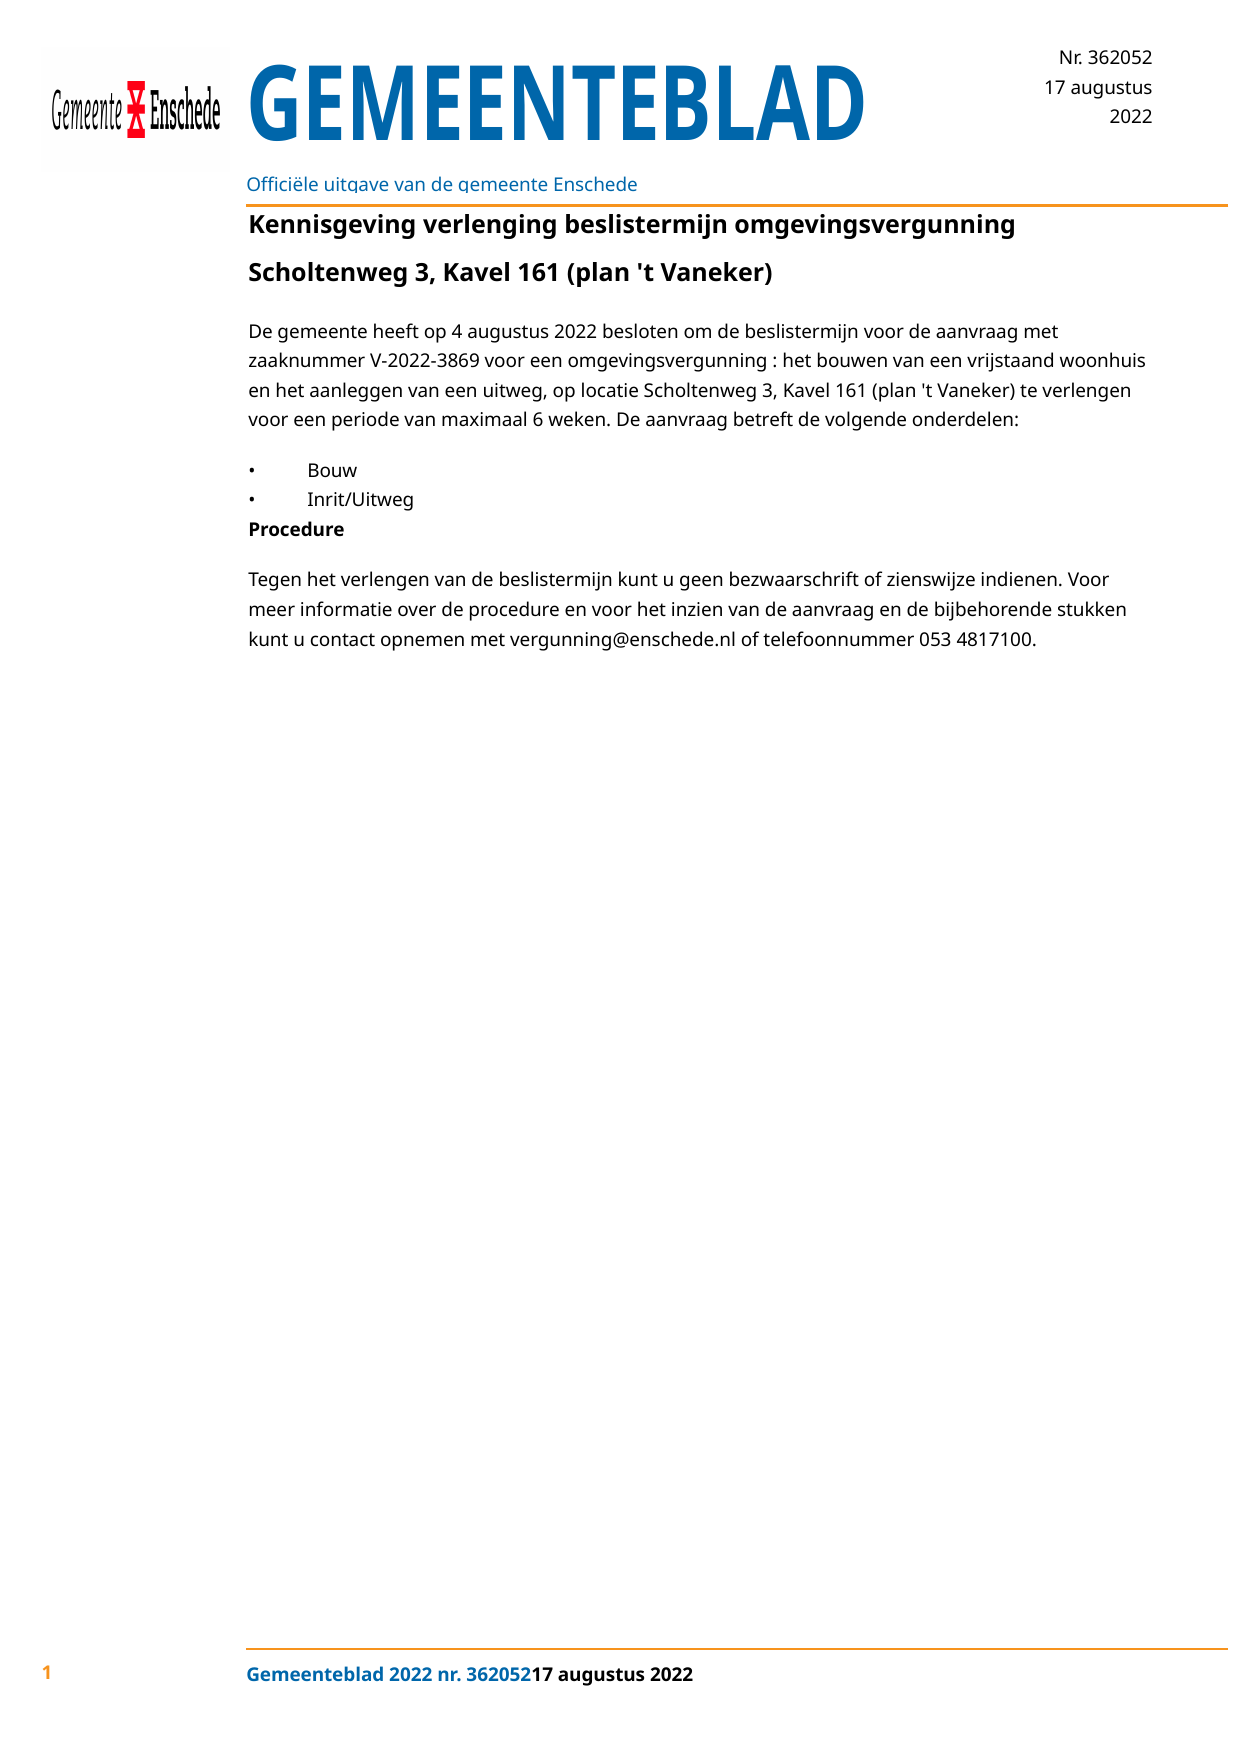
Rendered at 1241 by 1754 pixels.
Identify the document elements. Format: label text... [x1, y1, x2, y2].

list Bouw [248, 457, 1152, 483]
text Procedure [248, 516, 1152, 542]
picture [41, 47, 231, 172]
text Tegen het verlengen van de beslistermijn kunt u geen bezwaarschrift of zienswijze indienen. Voor meer informatie over de procedure en voor het inzien van de aanvraag en de bijbehorende stukken kunt u contact opnemen met vergunning@enschede.nl of telefoonnummer 053 4817100. [248, 567, 1152, 652]
text De gemeente heeft op 4 augustus 2022 besloten om de beslistermijn voor de aanvraag met zaaknummer V-2022-3869 voor een omgevingsvergunning : het bouwen van een vrijstaand woonhuis en het aanleggen van een uitweg, op locatie Scholtenweg 3, Kavel 161 (plan 't Vaneker) te verlengen voor een periode van maximaal 6 weken. De aanvraag betreft de volgende onderdelen: [248, 318, 1152, 432]
list Inrit/Uitweg [248, 487, 1152, 512]
text Kennisgeving verlenging beslistermijn omgevingsvergunning Scholtenweg 3, Kavel 161 (plan 't Vaneker) [248, 207, 1152, 288]
